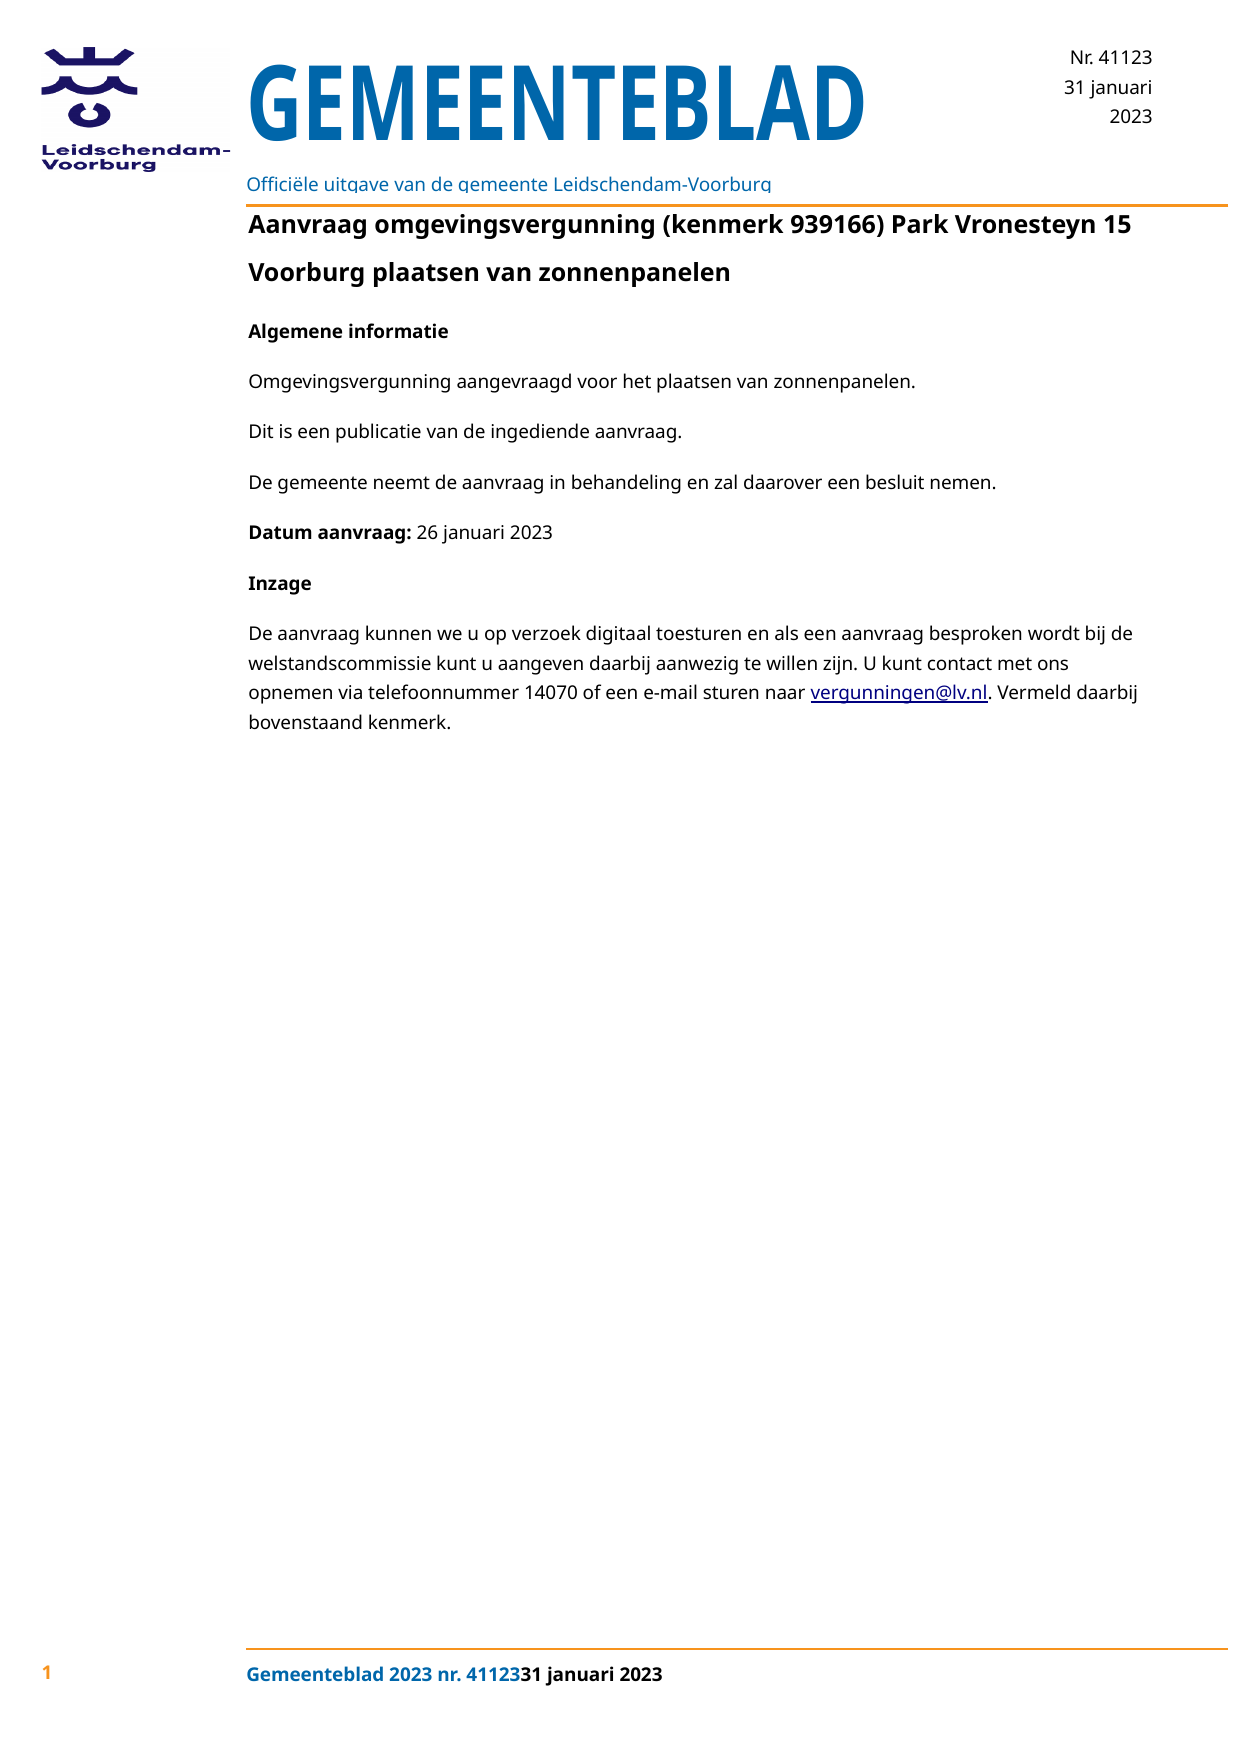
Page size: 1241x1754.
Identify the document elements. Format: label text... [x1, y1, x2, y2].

text De aanvraag kunnen we u op verzoek digitaal toesturen en als een aanvraag besproken wordt bij de welstandscommissie kunt u aangeven daarbij aanwezig te willen zijn. U kunt contact met ons opnemen via telefoonnummer 14070 of een e-mail sturen naar vergunningen@lv.nl. Vermeld daarbij bovenstaand kenmerk. [248, 620, 1152, 735]
text De gemeente neemt de aanvraag in behandeling en zal daarover een besluit nemen. [248, 469, 1152, 495]
text Aanvraag omgevingsvergunning (kenmerk 939166) Park Vronesteyn 15 Voorburg plaatsen van zonnenpanelen [248, 207, 1152, 288]
text Inzage [248, 570, 1152, 596]
picture [41, 47, 231, 172]
text Algemene informatie [248, 318, 1152, 344]
text Dit is een publicatie van de ingediende aanvraag. [248, 419, 1152, 444]
text Datum aanvraag: 26 januari 2023 [248, 519, 1152, 545]
text Omgevingsvergunning aangevraagd voor het plaatsen van zonnenpanelen. [248, 368, 1152, 394]
